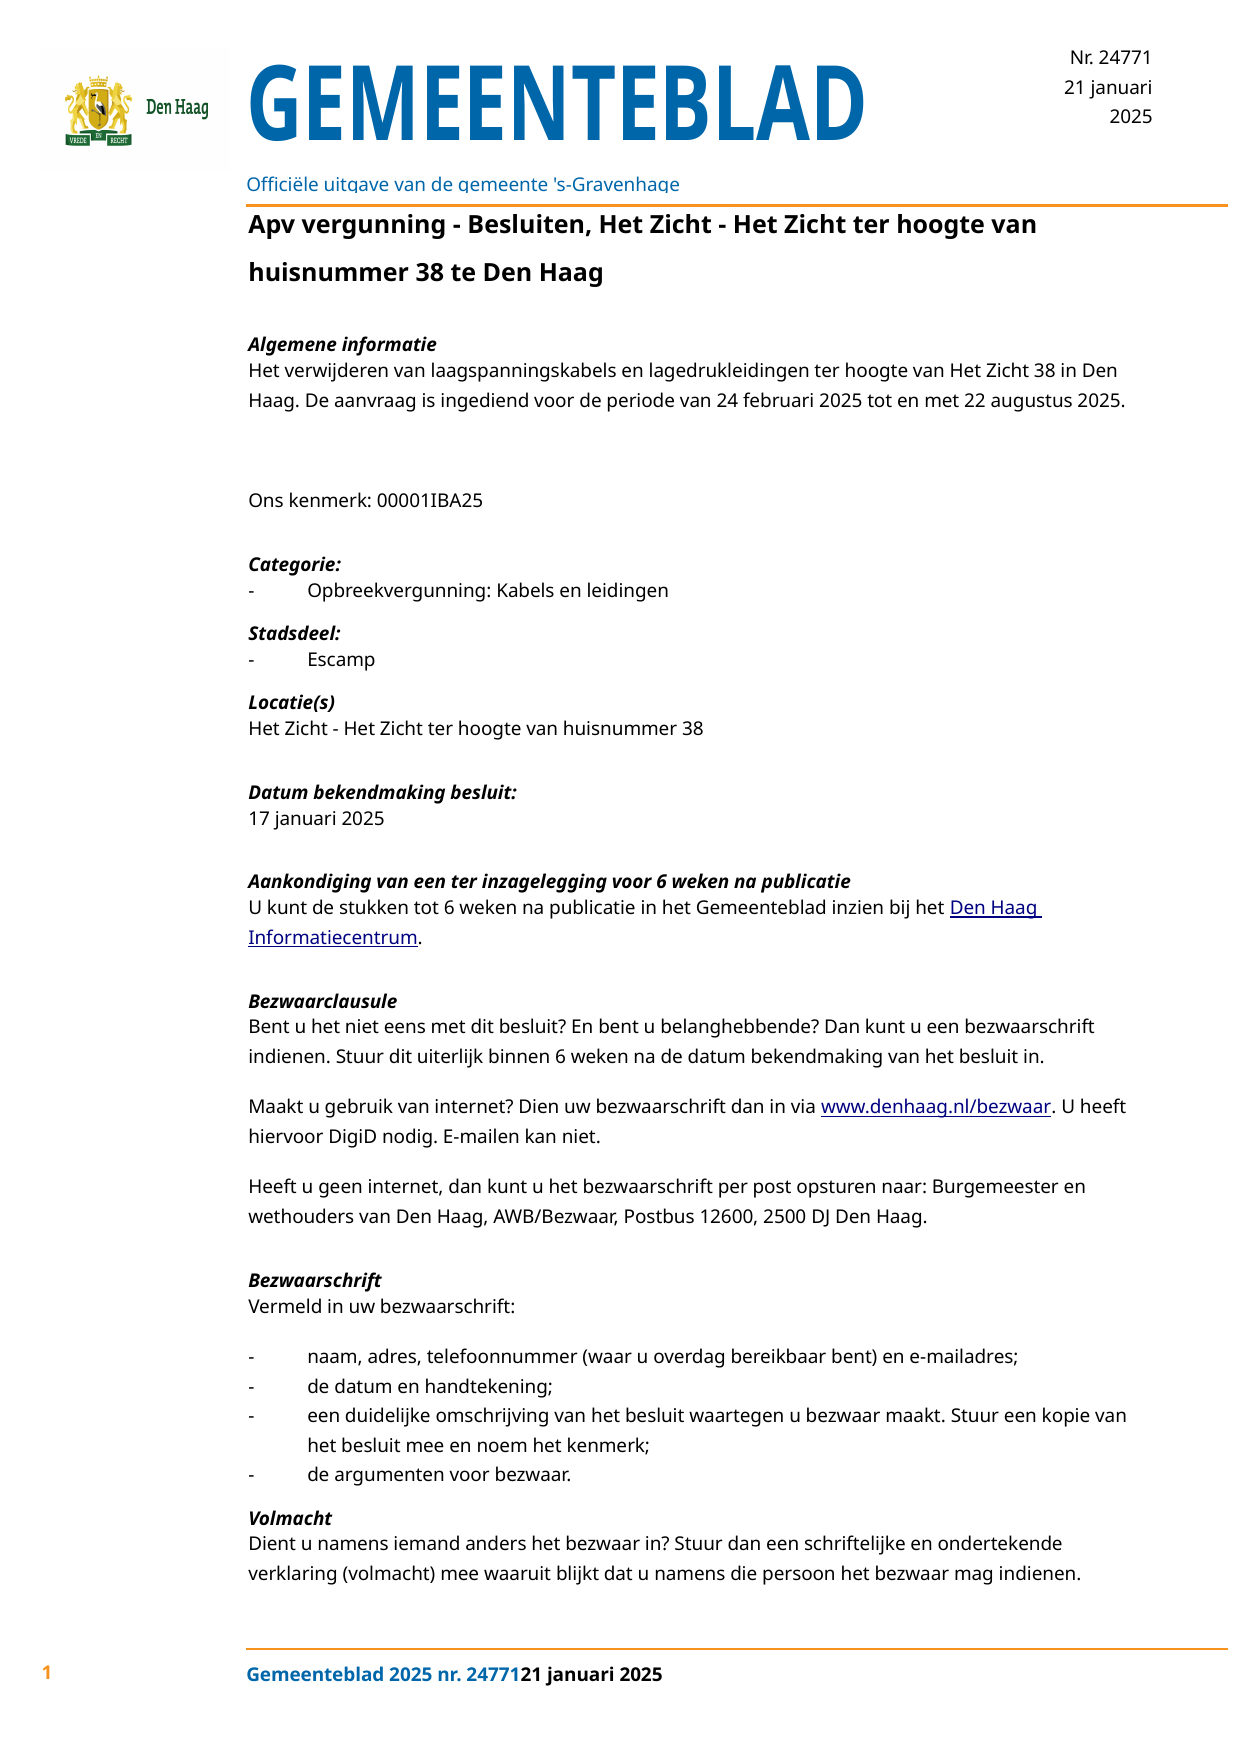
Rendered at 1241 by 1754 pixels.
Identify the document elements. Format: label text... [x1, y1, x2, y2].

text U kunt de stukken tot 6 weken na publicatie in het Gemeenteblad inzien bij het Den Haag Informatiecentrum. [248, 894, 1152, 950]
text Algemene informatie [248, 331, 1152, 357]
list de datum en handtekening; [248, 1373, 1152, 1399]
text Bent u het niet eens met dit besluit? En bent u belanghebbende? Dan kunt u een bezwaarschrift indienen. Stuur dit uiterlijk binnen 6 weken na de datum bekendmaking van het besluit in. [248, 1014, 1152, 1069]
list Opbreekvergunning: Kabels en leidingen [248, 577, 1152, 603]
text Categorie: [248, 552, 1152, 577]
text Maakt u gebruik van internet? Dien uw bezwaarschrift dan in via www.denhaag.nl/bezwaar. U heeft hiervoor DigiD nodig. E-mailen kan niet. [248, 1094, 1152, 1149]
text 17 januari 2025 [248, 805, 1152, 830]
text Het verwijderen van laagspanningskabels en lagedrukleidingen ter hoogte van Het Zicht 38 in Den Haag. De aanvraag is ingediend voor de periode van 24 februari 2025 tot en met 22 augustus 2025. [248, 357, 1152, 412]
text Heeft u geen internet, dan kunt u het bezwaarschrift per post opsturen naar: Burgemeester en wethouders van Den Haag, AWB/Bezwaar, Postbus 12600, 2500 DJ Den Haag. [248, 1174, 1152, 1229]
text Locatie(s) [248, 689, 1152, 715]
text Volmacht [248, 1505, 1152, 1531]
text Vermeld in uw bezwaarschrift: [248, 1293, 1152, 1319]
list naam, adres, telefoonnummer (waar u overdag bereikbaar bent) en e-mailadres; [248, 1343, 1152, 1369]
text Stadsdeel: [248, 620, 1152, 646]
text Datum bekendmaking besluit: [248, 779, 1152, 805]
text Ons kenmerk: 00001IBA25 [248, 488, 1152, 513]
picture [41, 47, 231, 172]
text Het Zicht - Het Zicht ter hoogte van huisnummer 38 [248, 715, 1152, 741]
list een duidelijke omschrijving van het besluit waartegen u bezwaar maakt. Stuur een kopie van het besluit mee en noem het kenmerk; [248, 1402, 1152, 1458]
text Bezwaarschrift [248, 1267, 1152, 1293]
text Aankondiging van een ter inzagelegging voor 6 weken na publicatie [248, 869, 1152, 894]
list Escamp [248, 646, 1152, 672]
text Apv vergunning - Besluiten, Het Zicht - Het Zicht ter hoogte van huisnummer 38 te Den Haag [248, 207, 1152, 288]
text Dient u namens iemand anders het bezwaar in? Stuur dan een schriftelijke en ondertekende verklaring (volmacht) mee waaruit blijkt dat u namens die persoon het bezwaar mag indienen. [248, 1531, 1152, 1586]
text Bezwaarclausule [248, 988, 1152, 1014]
list de argumenten voor bezwaar. [248, 1462, 1152, 1487]
